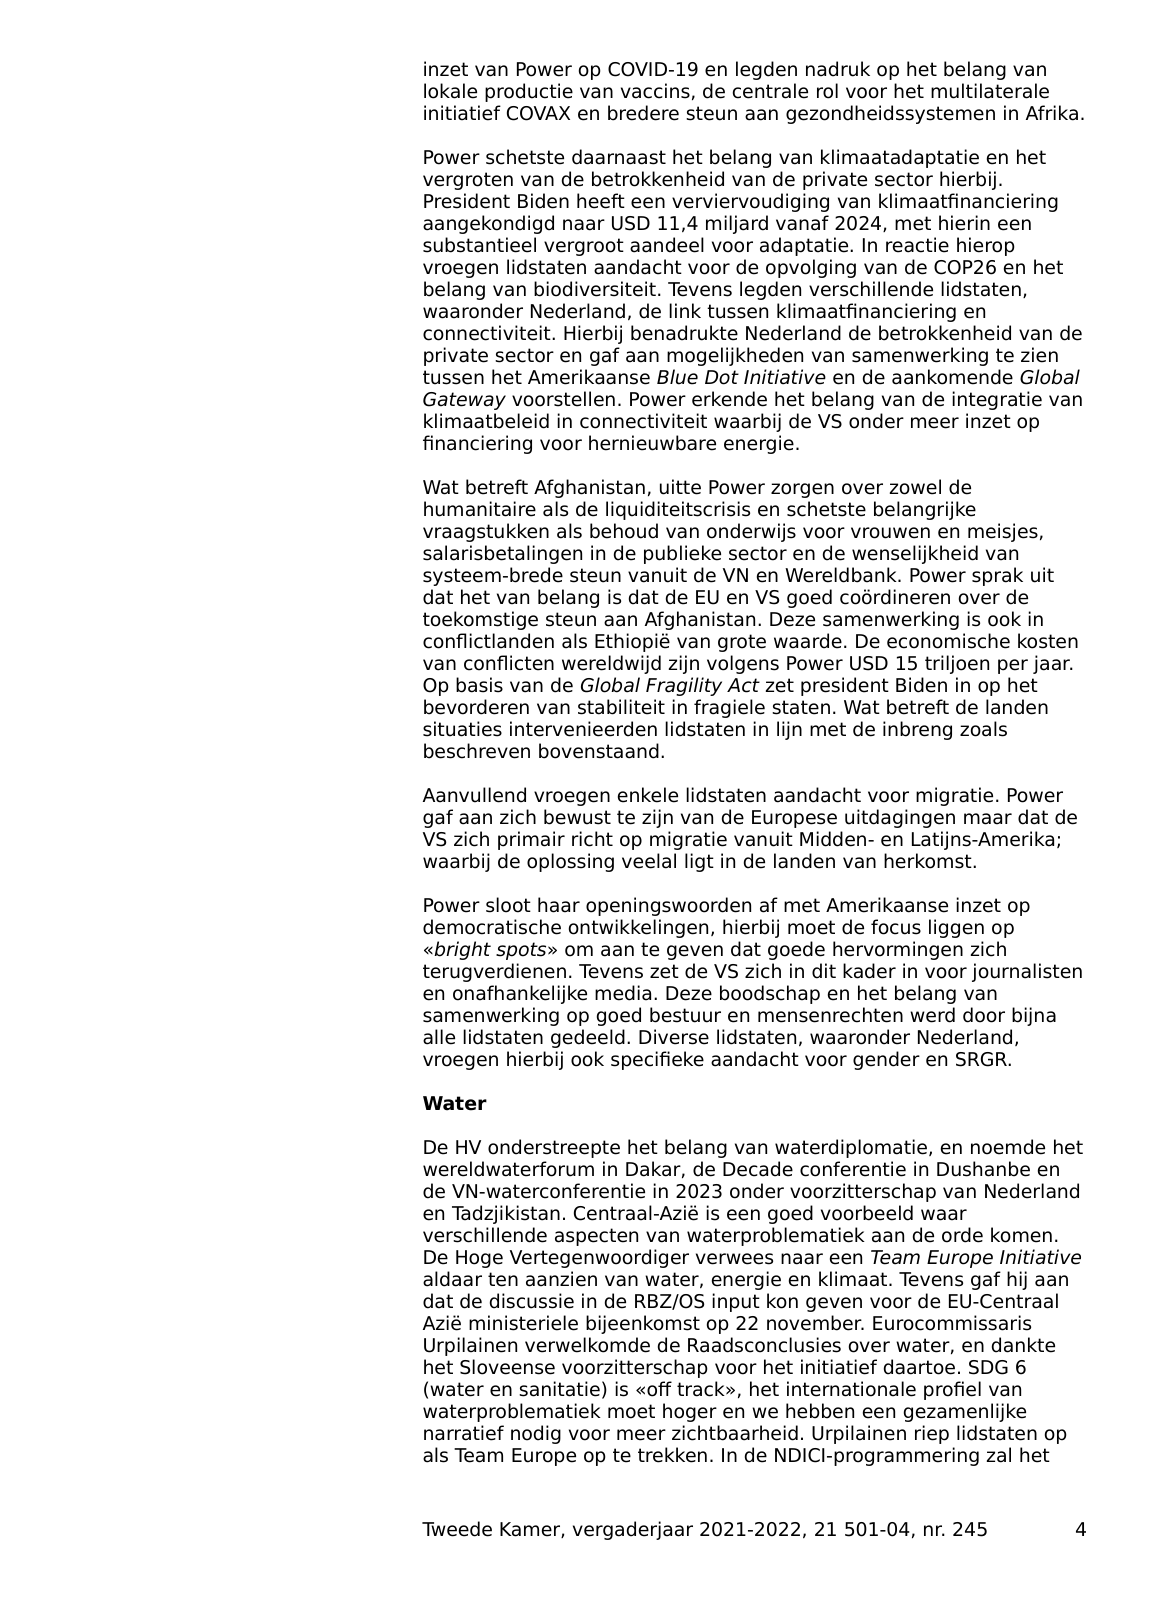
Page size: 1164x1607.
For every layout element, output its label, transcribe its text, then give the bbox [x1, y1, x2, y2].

text Power sloot haar openingswoorden af met Amerikaanse inzet op democratische ontwikkelingen, hierbij moet de focus liggen op «bright spots» om aan te geven dat goede hervormingen zich terugverdienen. Tevens zet de VS zich in dit kader in voor journalisten en onafhankelijke media. Deze boodschap en het belang van samenwerking op goed bestuur en mensenrechten werd door bijna alle lidstaten gedeeld. Diverse lidstaten, waaronder Nederland, vroegen hierbij ook specifieke aandacht voor gender en SRGR. [422, 895, 1087, 1071]
subtitle Water [422, 1093, 1087, 1115]
text Power schetste daarnaast het belang van klimaatadaptatie en het vergroten van de betrokkenheid van de private sector hierbij. President Biden heeft een verviervoudiging van klimaatfinanciering aangekondigd naar USD 11,4 miljard vanaf 2024, met hierin een substantieel vergroot aandeel voor adaptatie. In reactie hierop vroegen lidstaten aandacht voor de opvolging van de COP26 en het belang van biodiversiteit. Tevens legden verschillende lidstaten, waaronder Nederland, de link tussen klimaatfinanciering en connectiviteit. Hierbij benadrukte Nederland de betrokkenheid van de private sector en gaf aan mogelijkheden van samenwerking te zien tussen het Amerikaanse Blue Dot Initiative en de aankomende Global Gateway voorstellen. Power erkende het belang van de integratie van klimaatbeleid in connectiviteit waarbij de VS onder meer inzet op financiering voor hernieuwbare energie. [422, 147, 1087, 455]
text De HV onderstreepte het belang van waterdiplomatie, en noemde het wereldwaterforum in Dakar, de Decade conferentie in Dushanbe en de VN-waterconferentie in 2023 onder voorzitterschap van Nederland en Tadzjikistan. Centraal-Azië is een goed voorbeeld waar verschillende aspecten van waterproblematiek aan de orde komen. De Hoge Vertegenwoordiger verwees naar een Team Europe Initiative aldaar ten aanzien van water, energie en klimaat. Tevens gaf hij aan dat de discussie in de RBZ/OS input kon geven voor de EU-Centraal Azië ministeriele bijeenkomst op 22 november. Eurocommissaris Urpilainen verwelkomde de Raadsconclusies over water, en dankte het Sloveense voorzitterschap voor het initiatief daartoe. SDG 6 (water en sanitatie) is «off track», het internationale profiel van waterproblematiek moet hoger en we hebben een gezamenlijke narratief nodig voor meer zichtbaarheid. Urpilainen riep lidstaten op als Team Europe op te trekken. In de NDICI-programmering zal het [422, 1137, 1087, 1467]
text Wat betreft Afghanistan, uitte Power zorgen over zowel de humanitaire als de liquiditeitscrisis en schetste belangrijke vraagstukken als behoud van onderwijs voor vrouwen en meisjes, salarisbetalingen in de publieke sector en de wenselijkheid van systeem-brede steun vanuit de VN en Wereldbank. Power sprak uit dat het van belang is dat de EU en VS goed coördineren over de toekomstige steun aan Afghanistan. Deze samenwerking is ook in conflictlanden als Ethiopië van grote waarde. De economische kosten van conflicten wereldwijd zijn volgens Power USD 15 triljoen per jaar. Op basis van de Global Fragility Act zet president Biden in op het bevorderen van stabiliteit in fragiele staten. Wat betreft de landen situaties intervenieerden lidstaten in lijn met de inbreng zoals beschreven bovenstaand. [422, 477, 1087, 763]
text Aanvullend vroegen enkele lidstaten aandacht voor migratie. Power gaf aan zich bewust te zijn van de Europese uitdagingen maar dat de VS zich primair richt op migratie vanuit Midden- en Latijns-Amerika; waarbij de oplossing veelal ligt in de landen van herkomst. [422, 785, 1087, 873]
text inzet van Power op COVID-19 en legden nadruk op het belang van lokale productie van vaccins, de centrale rol voor het multilaterale initiatief COVAX en bredere steun aan gezondheidssystemen in Afrika. [422, 59, 1087, 125]
